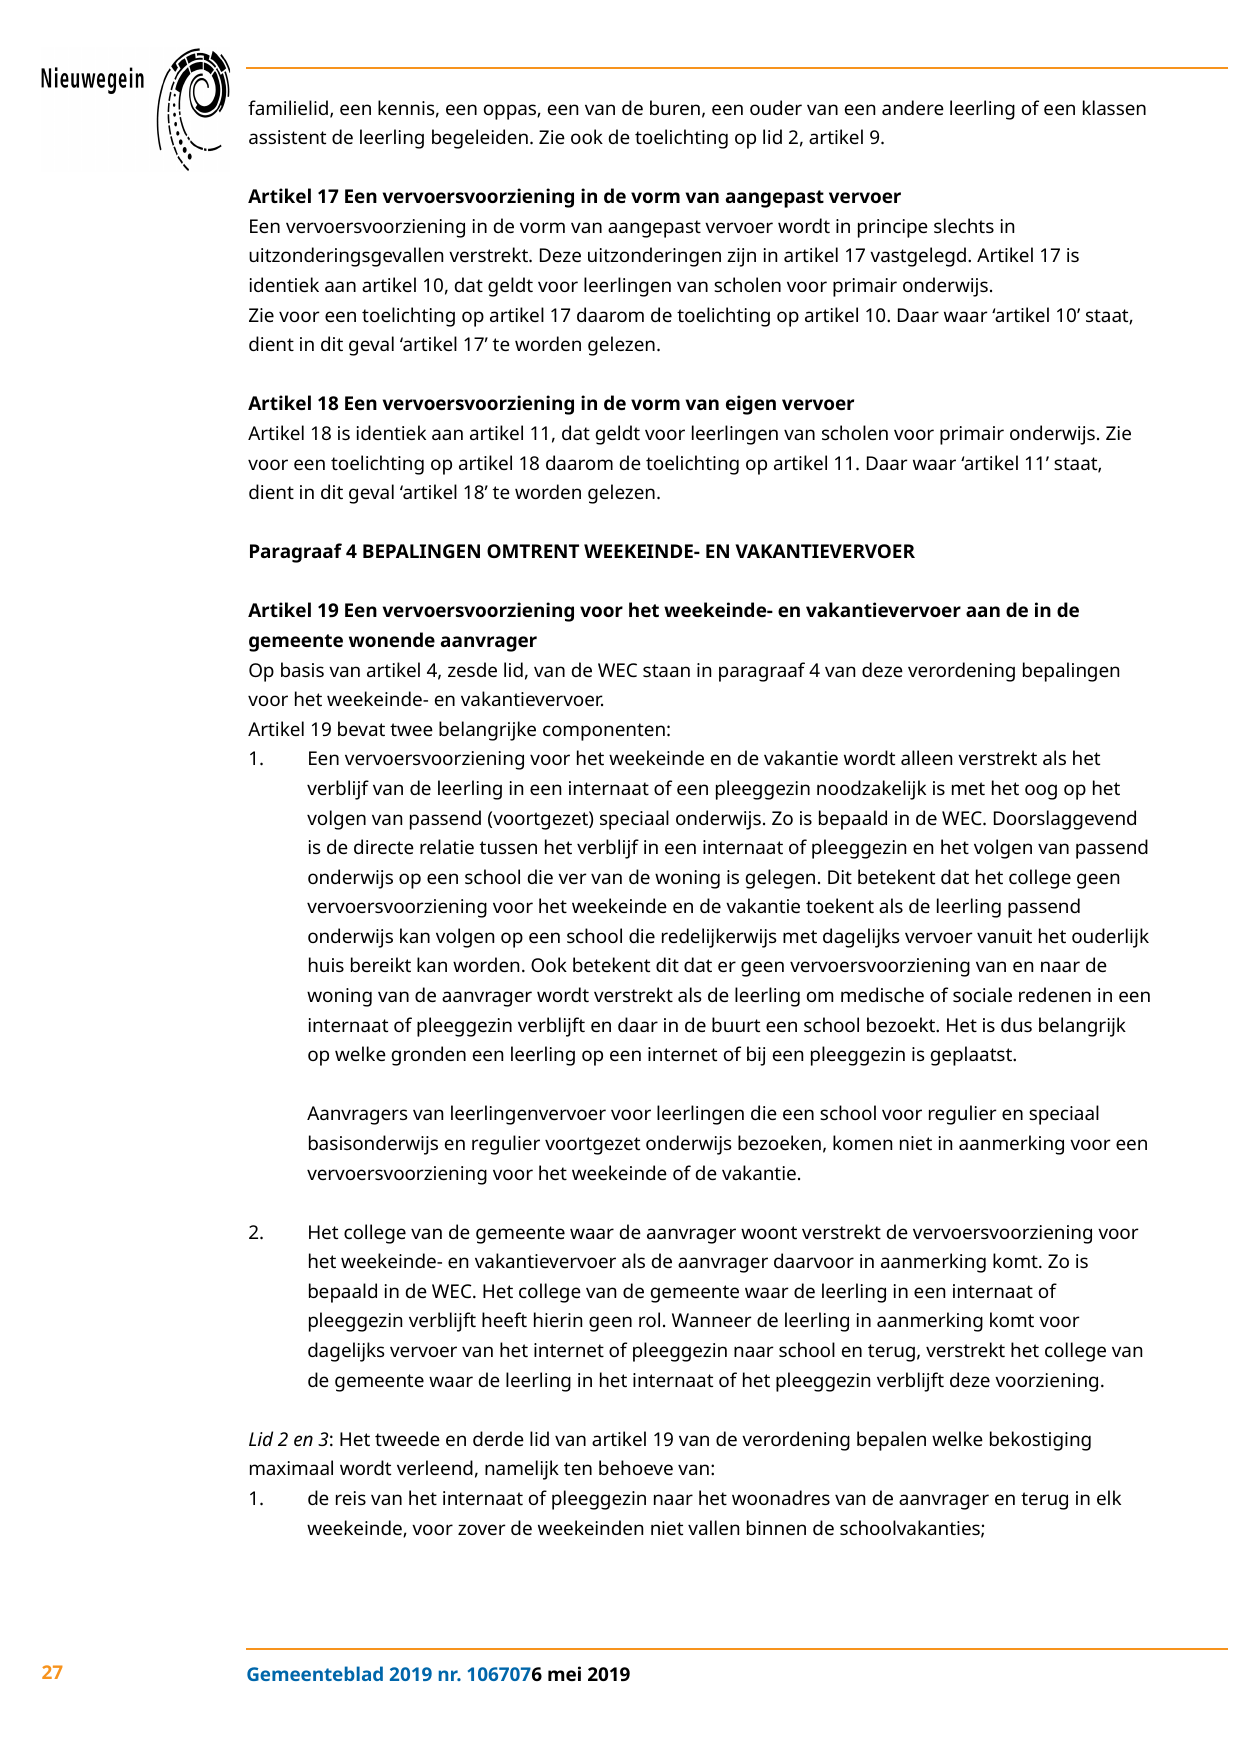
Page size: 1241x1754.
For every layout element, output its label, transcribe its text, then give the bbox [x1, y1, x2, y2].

text familielid, een kennis, een oppas, een van de buren, een ouder van een andere leerling of een klassen assistent de leerling begeleiden. Zie ook de toelichting op lid 2, artikel 9. [248, 95, 1152, 150]
text Artikel 18 Een vervoersvoorziening in de vorm van eigen vervoer [248, 391, 1152, 416]
text Artikel 18 is identiek aan artikel 11, dat geldt voor leerlingen van scholen voor primair onderwijs. Zie voor een toelichting op artikel 18 daarom de toelichting op artikel 11. Daar waar ‘artikel 11’ staat, dient in dit geval ‘artikel 18’ te worden gelezen. [248, 420, 1152, 505]
picture [41, 47, 231, 172]
text Zie voor een toelichting op artikel 17 daarom de toelichting op artikel 10. Daar waar ‘artikel 10’ staat, dient in dit geval ‘artikel 17’ te worden gelezen. [248, 302, 1152, 357]
list Het college van de gemeente waar de aanvrager woont verstrekt de vervoersvoorziening voor het weekeinde- en vakantievervoer als de aanvrager daarvoor in aanmerking komt. Zo is bepaald in de WEC. Het college van de gemeente waar de leerling in een internaat of pleeggezin verblijft heeft hierin geen rol. Wanneer de leerling in aanmerking komt voor dagelijks vervoer van het internet of pleeggezin naar school en terug, verstrekt het college van de gemeente waar de leerling in het internaat of het pleeggezin verblijft deze voorziening. [248, 1219, 1152, 1393]
text Artikel 19 bevat twee belangrijke componenten: [248, 716, 1152, 742]
text Een vervoersvoorziening in de vorm van aangepast vervoer wordt in principe slechts in uitzonderingsgevallen verstrekt. Deze uitzonderingen zijn in artikel 17 vastgelegd. Artikel 17 is identiek aan artikel 10, dat geldt voor leerlingen van scholen voor primair onderwijs. [248, 213, 1152, 298]
text Artikel 19 Een vervoersvoorziening voor het weekeinde- en vakantievervoer aan de in de [248, 598, 1152, 623]
list Een vervoersvoorziening voor het weekeinde en de vakantie wordt alleen verstrekt als het verblijf van de leerling in een internaat of een pleeggezin noodzakelijk is met het oog op het volgen van passend (voortgezet) speciaal onderwijs. Zo is bepaald in de WEC. Doorslaggevend is de directe relatie tussen het verblijf in een internaat of pleeggezin en het volgen van passend onderwijs op een school die ver van de woning is gelegen. Dit betekent dat het college geen vervoersvoorziening voor het weekeinde en de vakantie toekent als de leerling passend onderwijs kan volgen op een school die redelijkerwijs met dagelijks vervoer vanuit het ouderlijk huis bereikt kan worden. Ook betekent dit dat er geen vervoersvoorziening van en naar de woning van de aanvrager wordt verstrekt als de leerling om medische of sociale redenen in een internaat of pleeggezin verblijft en daar in de buurt een school bezoekt. Het is dus belangrijk op welke gronden een leerling op een internet of bij een pleeggezin is geplaatst. [248, 746, 1152, 1067]
text Lid 2 en 3: Het tweede en derde lid van artikel 19 van de verordening bepalen welke bekostiging maximaal wordt verleend, namelijk ten behoeve van: [248, 1426, 1152, 1481]
text Artikel 17 Een vervoersvoorziening in de vorm van aangepast vervoer [248, 183, 1152, 209]
list de reis van het internaat of pleeggezin naar het woonadres van de aanvrager en terug in elk weekeinde, voor zover de weekeinden niet vallen binnen de schoolvakanties; [248, 1485, 1152, 1541]
text Op basis van artikel 4, zesde lid, van de WEC staan in paragraaf 4 van deze verordening bepalingen voor het weekeinde- en vakantievervoer. [248, 657, 1152, 712]
text Paragraaf 4 BEPALINGEN OMTRENT WEEKEINDE- EN VAKANTIEVERVOER [248, 538, 1152, 564]
list Aanvragers van leerlingenvervoer voor leerlingen die een school voor regulier en speciaal basisonderwijs en regulier voortgezet onderwijs bezoeken, komen niet in aanmerking voor een vervoersvoorziening voor het weekeinde of de vakantie. [248, 1101, 1152, 1186]
text gemeente wonende aanvrager [248, 627, 1152, 653]
